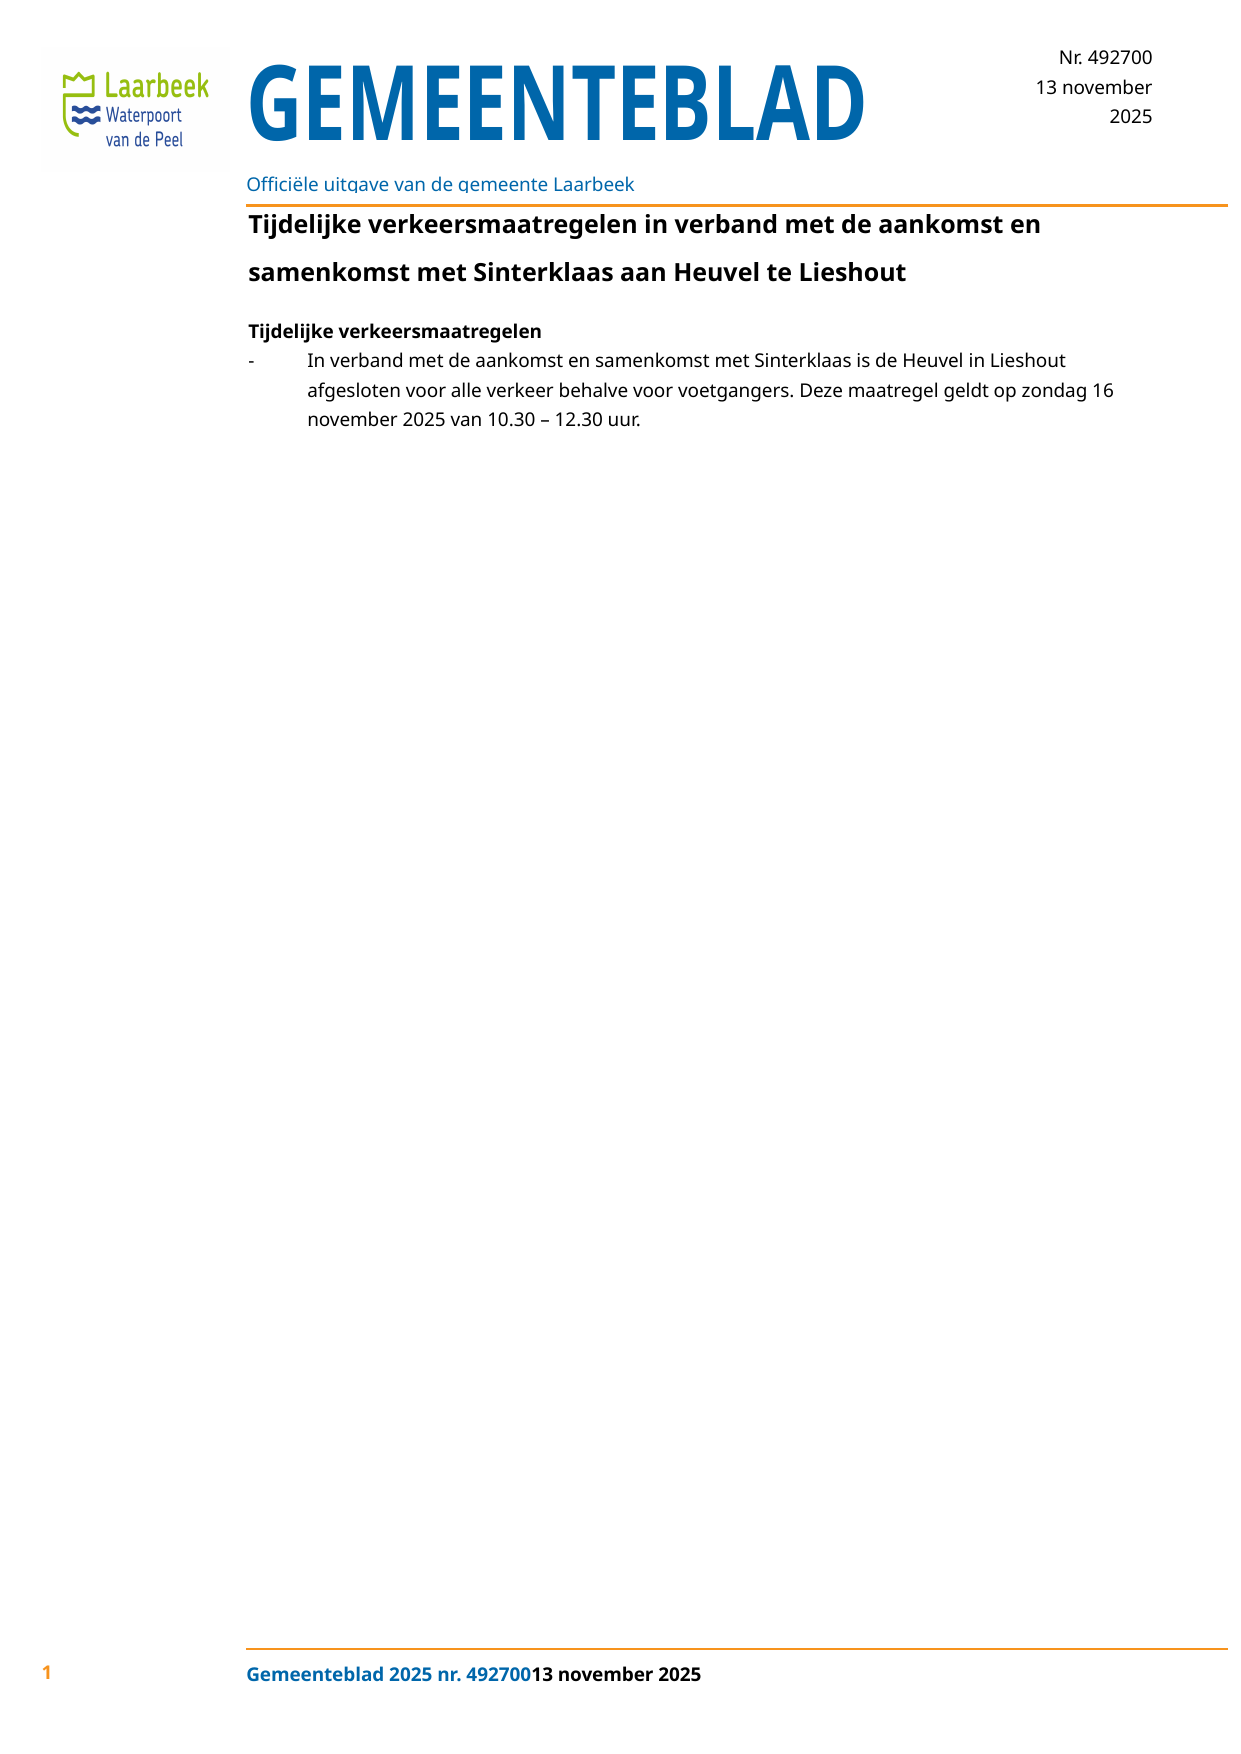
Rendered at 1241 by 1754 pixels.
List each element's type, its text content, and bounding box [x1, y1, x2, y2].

text Tijdelijke verkeersmaatregelen [248, 318, 1152, 344]
list In verband met de aankomst en samenkomst met Sinterklaas is de Heuvel in Lieshout afgesloten voor alle verkeer behalve voor voetgangers. Deze maatregel geldt op zondag 16 november 2025 van 10.30 – 12.30 uur. [248, 347, 1152, 432]
picture [41, 47, 231, 172]
text Tijdelijke verkeersmaatregelen in verband met de aankomst en samenkomst met Sinterklaas aan Heuvel te Lieshout [248, 207, 1152, 288]
